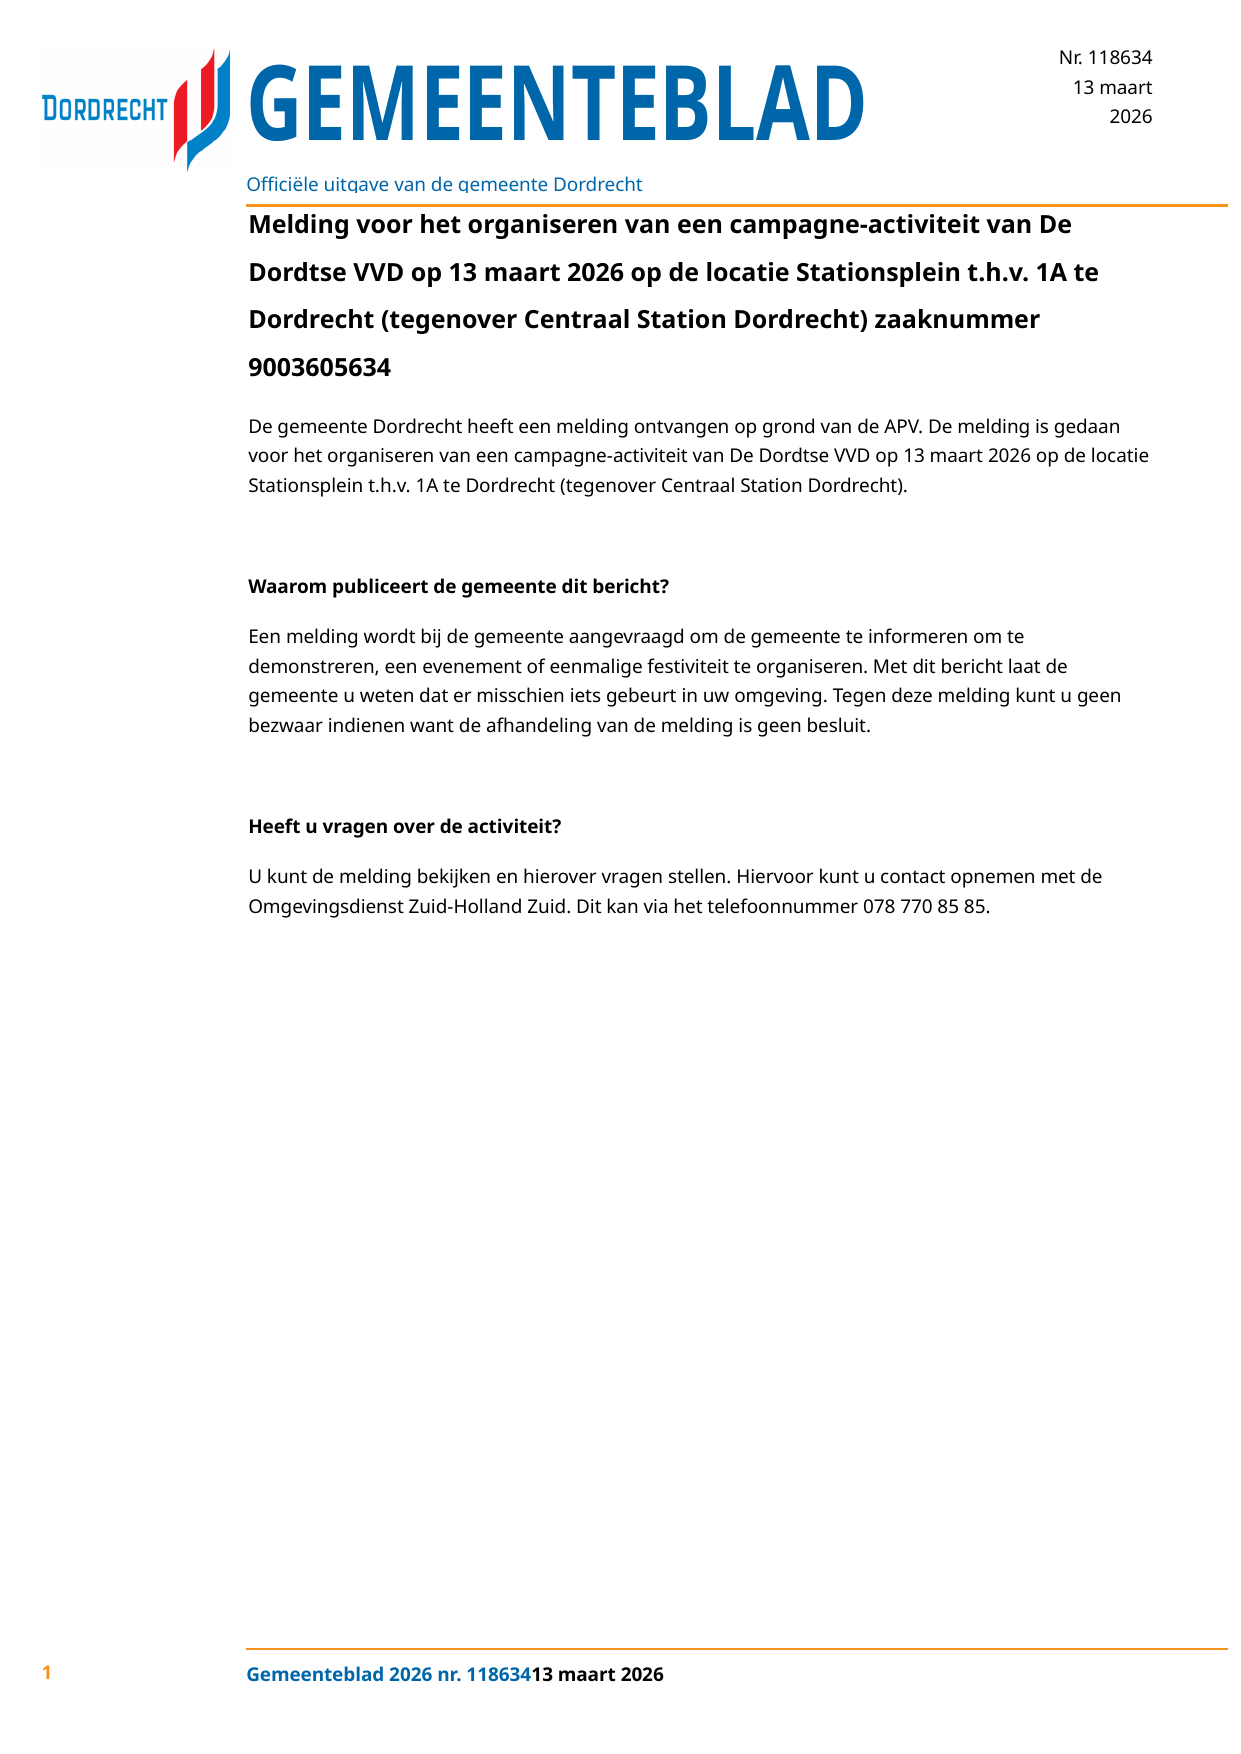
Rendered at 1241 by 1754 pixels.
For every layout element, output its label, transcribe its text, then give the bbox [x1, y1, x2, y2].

text U kunt de melding bekijken en hierover vragen stellen. Hiervoor kunt u contact opnemen met de Omgevingsdienst Zuid-Holland Zuid. Dit kan via het telefoonnummer 078 770 85 85. [248, 863, 1152, 919]
text De gemeente Dordrecht heeft een melding ontvangen op grond van de APV. De melding is gedaan voor het organiseren van een campagne-activiteit van De Dordtse VVD op 13 maart 2026 op de locatie Stationsplein t.h.v. 1A te Dordrecht (tegenover Centraal Station Dordrecht). [248, 413, 1152, 498]
text Melding voor het organiseren van een campagne-activiteit van De Dordtse VVD op 13 maart 2026 op de locatie Stationsplein t.h.v. 1A te Dordrecht (tegenover Centraal Station Dordrecht) zaaknummer 9003605634 [248, 207, 1152, 384]
text Waarom publiceert de gemeente dit bericht? [248, 573, 1152, 599]
text Heeft u vragen over de activiteit? [248, 813, 1152, 839]
picture [41, 47, 231, 172]
text Een melding wordt bij de gemeente aangevraagd om de gemeente te informeren om te demonstreren, een evenement of eenmalige festiviteit te organiseren. Met dit bericht laat de gemeente u weten dat er misschien iets gebeurt in uw omgeving. Tegen deze melding kunt u geen bezwaar indienen want de afhandeling van de melding is geen besluit. [248, 623, 1152, 738]
